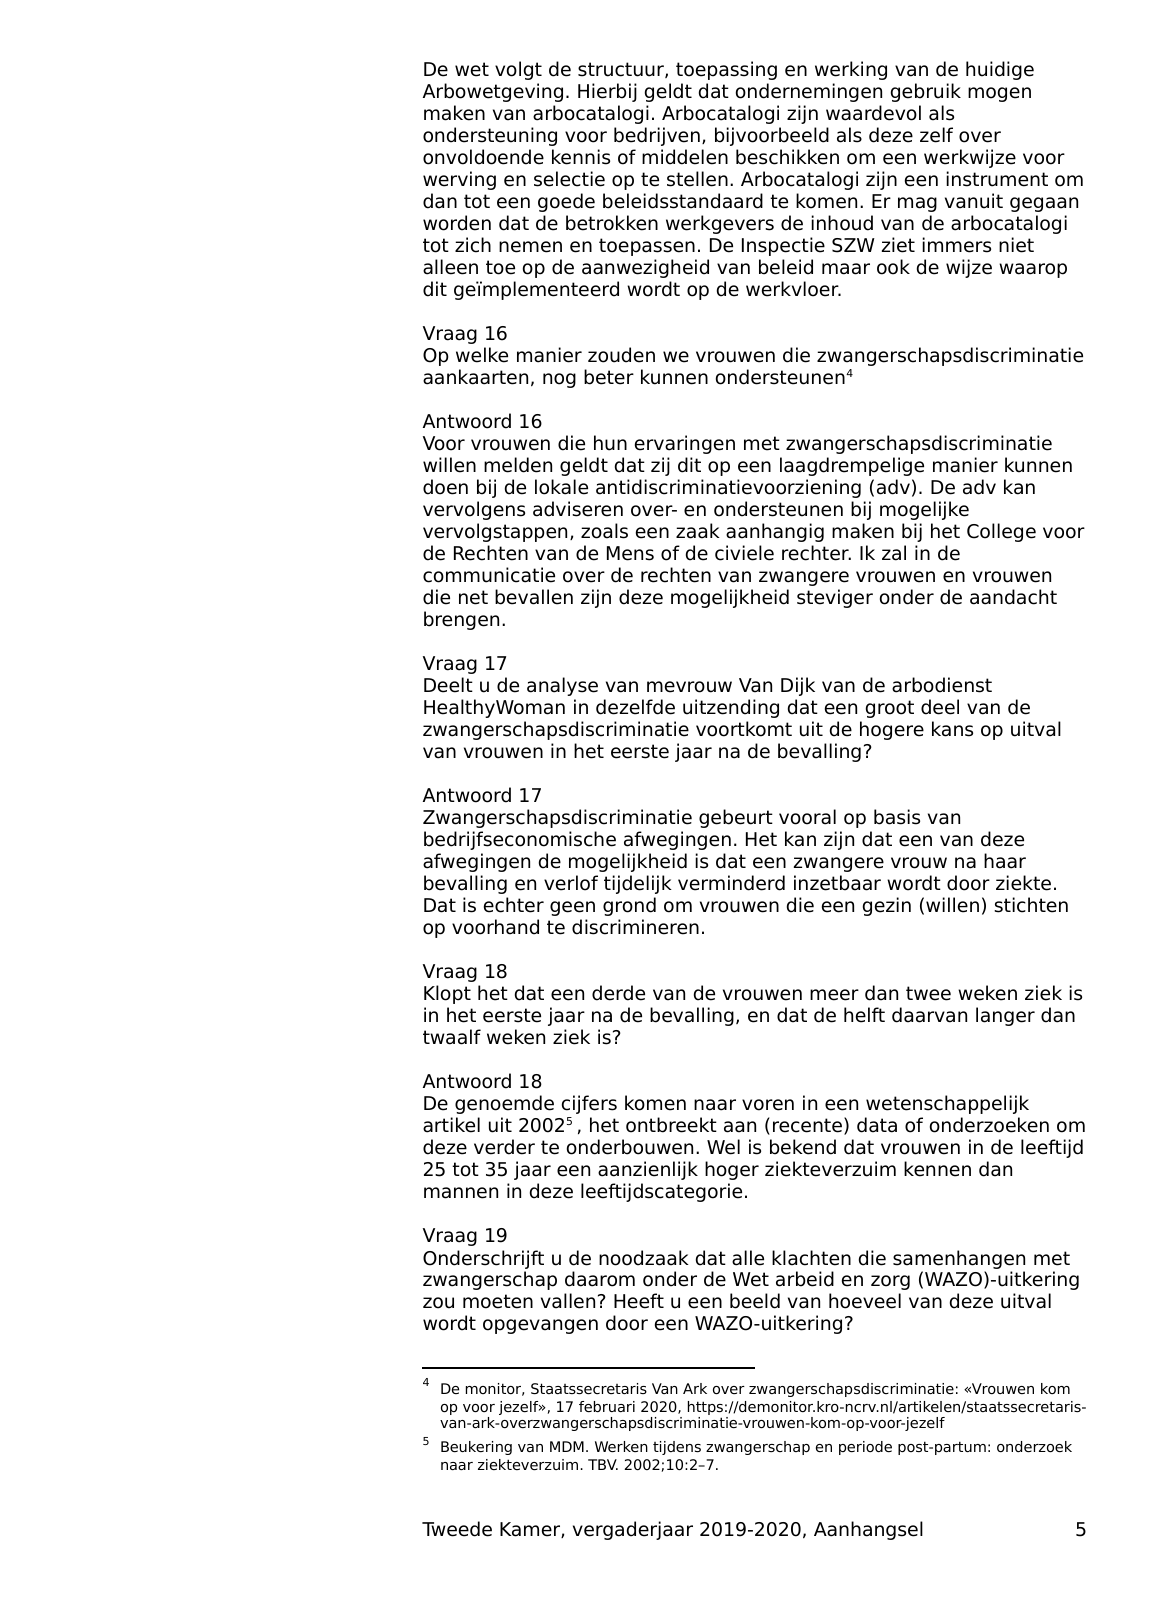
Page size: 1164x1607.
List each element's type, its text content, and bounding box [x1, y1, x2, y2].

text Vraag 16 [422, 323, 1087, 345]
text Op welke manier zouden we vrouwen die zwangerschapsdiscriminatie aankaarten, nog beter kunnen ondersteunen [422, 345, 1087, 389]
text Vraag 18 [422, 961, 1087, 983]
text Antwoord 16 [422, 411, 1087, 433]
text Zwangerschapsdiscriminatie gebeurt vooral op basis van bedrijfseconomische afwegingen. Het kan zijn dat een van deze afwegingen de mogelijkheid is dat een zwangere vrouw na haar bevalling en verlof tijdelijk verminderd inzetbaar wordt door ziekte. Dat is echter geen grond om vrouwen die een gezin (willen) stichten op voorhand te discrimineren. [422, 807, 1087, 939]
text Antwoord 18 [422, 1071, 1087, 1093]
text Antwoord 17 [422, 785, 1087, 807]
text De genoemde cijfers komen naar voren in een wetenschappelijk artikel uit 2002, het ontbreekt aan (recente) data of onderzoeken om deze verder te onderbouwen. Wel is bekend dat vrouwen in de leeftijd 25 tot 35 jaar een aanzienlijk hoger ziekteverzuim kennen dan mannen in deze leeftijdscategorie. [422, 1093, 1087, 1203]
text Beukering van MDM. Werken tijdens zwangerschap en periode post-partum: onderzoek naar ziekteverzuim. TBV. 2002;10:2–7. [422, 1435, 1087, 1474]
text Voor vrouwen die hun ervaringen met zwangerschapsdiscriminatie willen melden geldt dat zij dit op een laagdrempelige manier kunnen doen bij de lokale antidiscriminatievoorziening (adv). De adv kan vervolgens adviseren over- en ondersteunen bij mogelijke vervolgstappen, zoals een zaak aanhangig maken bij het College voor de Rechten van de Mens of de civiele rechter. Ik zal in de communicatie over de rechten van zwangere vrouwen en vrouwen die net bevallen zijn deze mogelijkheid steviger onder de aandacht brengen. [422, 433, 1087, 631]
text Vraag 19 [422, 1225, 1087, 1247]
text De monitor, Staatssecretaris Van Ark over zwangerschapsdiscriminatie: «Vrouwen kom op voor jezelf», 17 februari 2020, https://demonitor.kro-ncrv.nl/artikelen/staatssecretaris-van-ark-overzwangerschapsdiscriminatie-vrouwen-kom-op-voor-jezelf [422, 1377, 1087, 1432]
text Vraag 17 [422, 653, 1087, 675]
text Deelt u de analyse van mevrouw Van Dijk van de arbodienst HealthyWoman in dezelfde uitzending dat een groot deel van de zwangerschapsdiscriminatie voortkomt uit de hogere kans op uitval van vrouwen in het eerste jaar na de bevalling? [422, 675, 1087, 763]
text Klopt het dat een derde van de vrouwen meer dan twee weken ziek is in het eerste jaar na de bevalling, en dat de helft daarvan langer dan twaalf weken ziek is? [422, 983, 1087, 1049]
text Onderschrijft u de noodzaak dat alle klachten die samenhangen met zwangerschap daarom onder de Wet arbeid en zorg (WAZO)-uitkering zou moeten vallen? Heeft u een beeld van hoeveel van deze uitval wordt opgevangen door een WAZO-uitkering? [422, 1247, 1087, 1335]
text De wet volgt de structuur, toepassing en werking van de huidige Arbowetgeving. Hierbij geldt dat ondernemingen gebruik mogen maken van arbocatalogi. Arbocatalogi zijn waardevol als ondersteuning voor bedrijven, bijvoorbeeld als deze zelf over onvoldoende kennis of middelen beschikken om een werkwijze voor werving en selectie op te stellen. Arbocatalogi zijn een instrument om dan tot een goede beleidsstandaard te komen. Er mag vanuit gegaan worden dat de betrokken werkgevers de inhoud van de arbocatalogi tot zich nemen en toepassen. De Inspectie SZW ziet immers niet alleen toe op de aanwezigheid van beleid maar ook de wijze waarop dit geïmplementeerd wordt op de werkvloer. [422, 59, 1087, 301]
